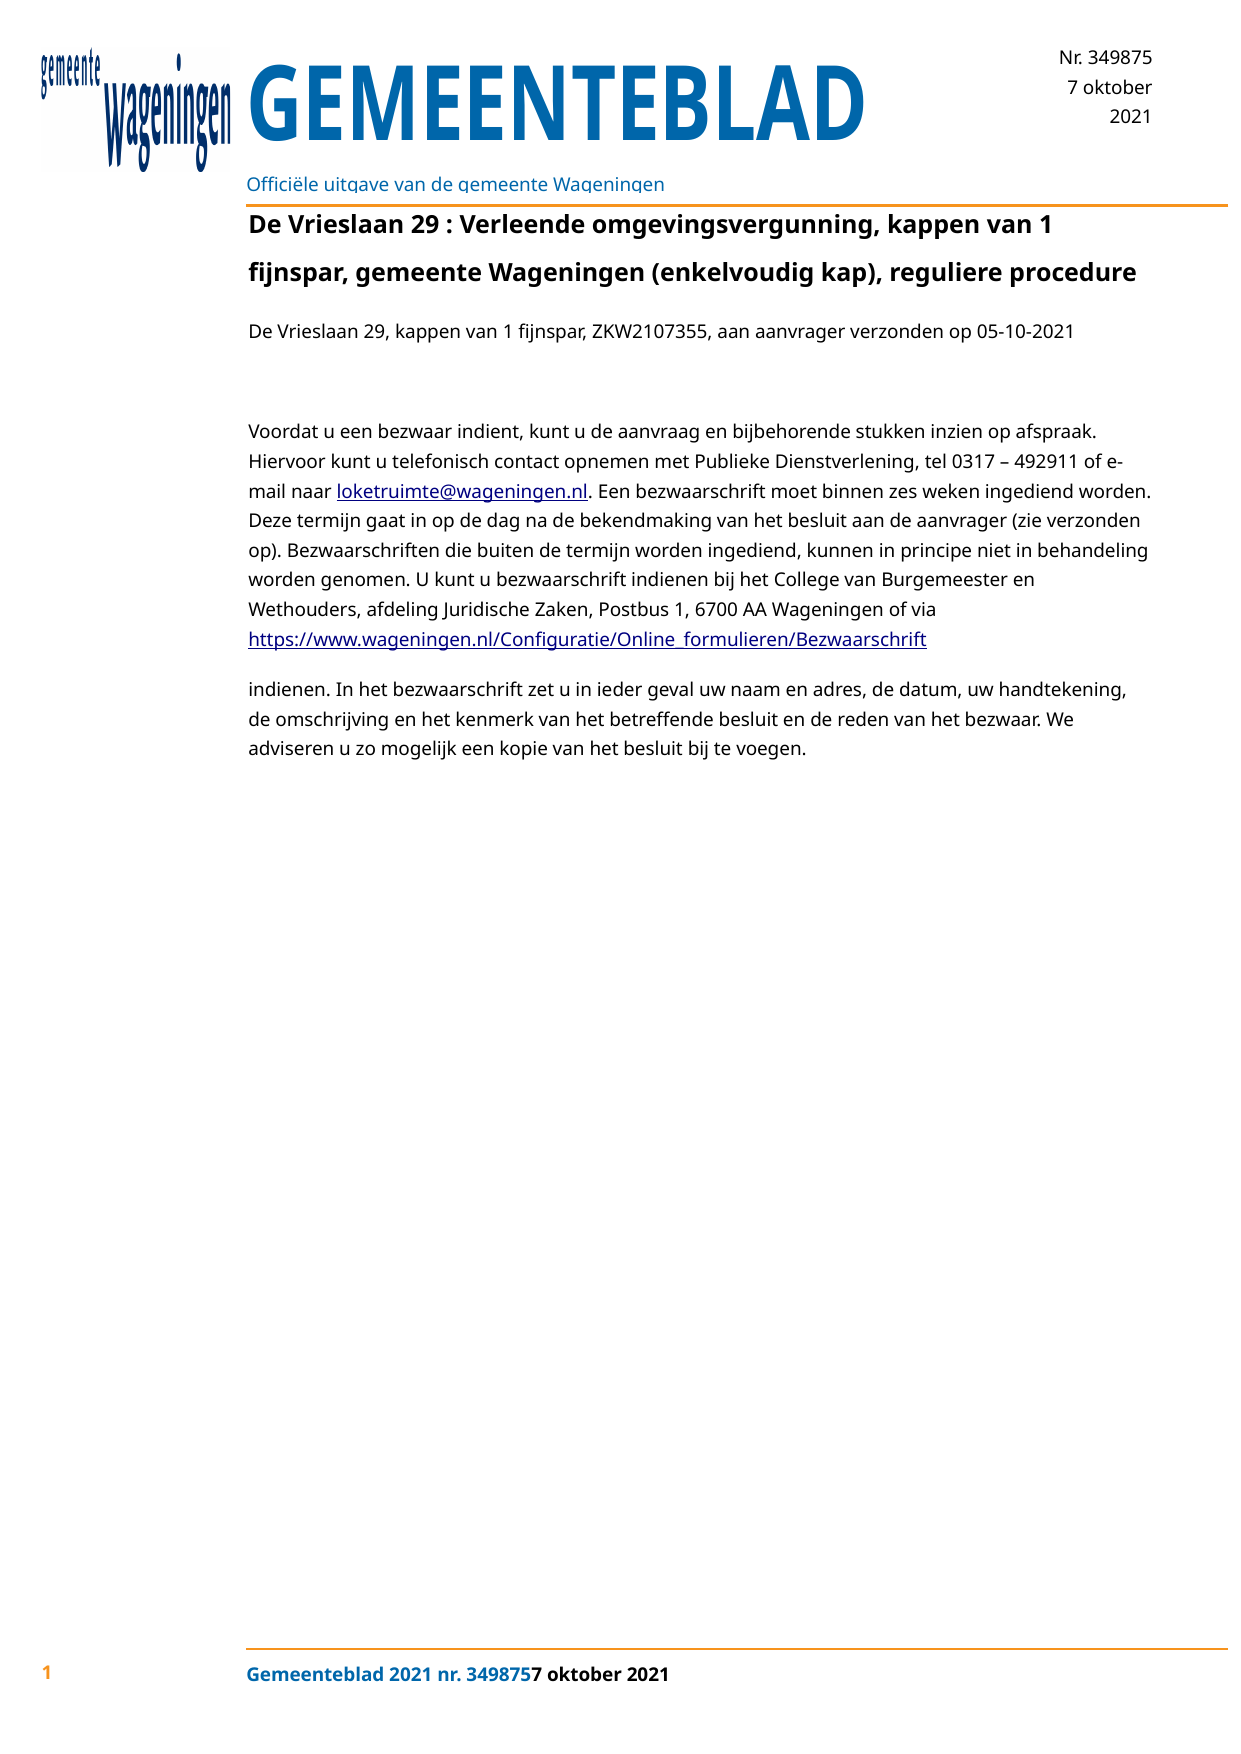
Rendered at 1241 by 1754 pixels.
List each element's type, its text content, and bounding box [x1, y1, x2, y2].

text De Vrieslaan 29, kappen van 1 fijnspar, ZKW2107355, aan aanvrager verzonden op 05-10-2021 [248, 318, 1152, 344]
text De Vrieslaan 29 : Verleende omgevingsvergunning, kappen van 1 fijnspar, gemeente Wageningen (enkelvoudig kap), reguliere procedure [248, 207, 1152, 288]
text indienen. In het bezwaarschrift zet u in ieder geval uw naam en adres, de datum, uw handtekening, de omschrijving en het kenmerk van het betreffende besluit en de reden van het bezwaar. We adviseren u zo mogelijk een kopie van het besluit bij te voegen. [248, 676, 1152, 761]
picture [41, 47, 231, 172]
text Voordat u een bezwaar indient, kunt u de aanvraag en bijbehorende stukken inzien op afspraak. Hiervoor kunt u telefonisch contact opnemen met Publieke Dienstverlening, tel 0317 – 492911 of e-mail naar loketruimte@wageningen.nl. Een bezwaarschrift moet binnen zes weken ingediend worden. Deze termijn gaat in op de dag na de bekendmaking van het besluit aan de aanvrager (zie verzonden op). Bezwaarschriften die buiten de termijn worden ingediend, kunnen in principe niet in behandeling worden genomen. U kunt u bezwaarschrift indienen bij het College van Burgemeester en Wethouders, afdeling Juridische Zaken, Postbus 1, 6700 AA Wageningen of via https://www.wageningen.nl/Configuratie/Online_formulieren/Bezwaarschrift [248, 419, 1152, 652]
